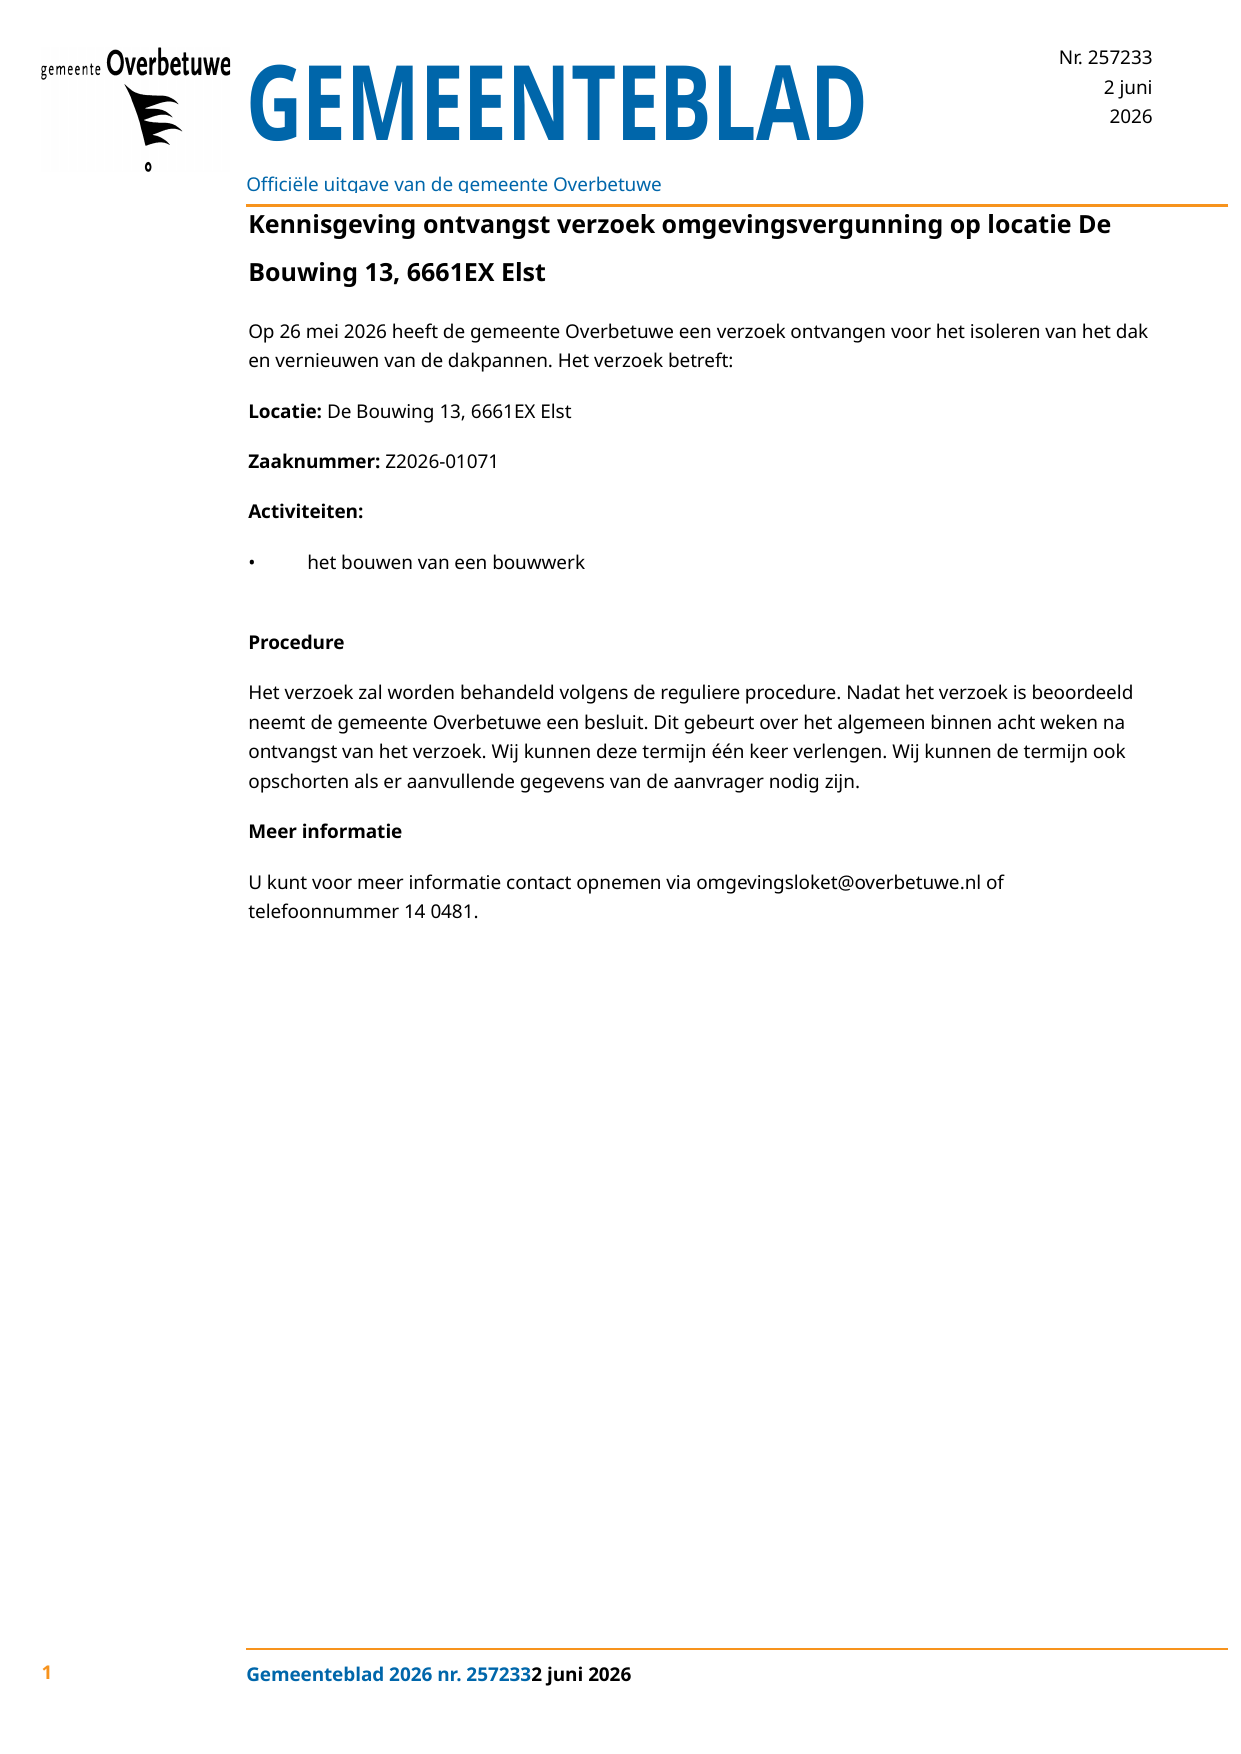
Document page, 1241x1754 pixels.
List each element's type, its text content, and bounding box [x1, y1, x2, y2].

text Meer informatie [248, 819, 1152, 844]
text Zaaknummer: Z2026-01071 [248, 448, 1152, 474]
picture [41, 47, 231, 172]
text U kunt voor meer informatie contact opnemen via omgevingsloket@overbetuwe.nl of telefoonnummer 14 0481. [248, 869, 1152, 924]
text Het verzoek zal worden behandeld volgens de reguliere procedure. Nadat het verzoek is beoordeeld neemt de gemeente Overbetuwe een besluit. Dit gebeurt over het algemeen binnen acht weken na ontvangst van het verzoek. Wij kunnen deze termijn één keer verlengen. Wij kunnen de termijn ook opschorten als er aanvullende gegevens van de aanvrager nodig zijn. [248, 679, 1152, 794]
text Kennisgeving ontvangst verzoek omgevingsvergunning op locatie De Bouwing 13, 6661EX Elst [248, 207, 1152, 288]
text Activiteiten: [248, 499, 1152, 524]
list het bouwen van een bouwwerk [248, 549, 1152, 575]
text Procedure [248, 629, 1152, 655]
text Op 26 mei 2026 heeft de gemeente Overbetuwe een verzoek ontvangen voor het isoleren van het dak en vernieuwen van de dakpannen. Het verzoek betreft: [248, 318, 1152, 373]
text Locatie: De Bouwing 13, 6661EX Elst [248, 398, 1152, 424]
